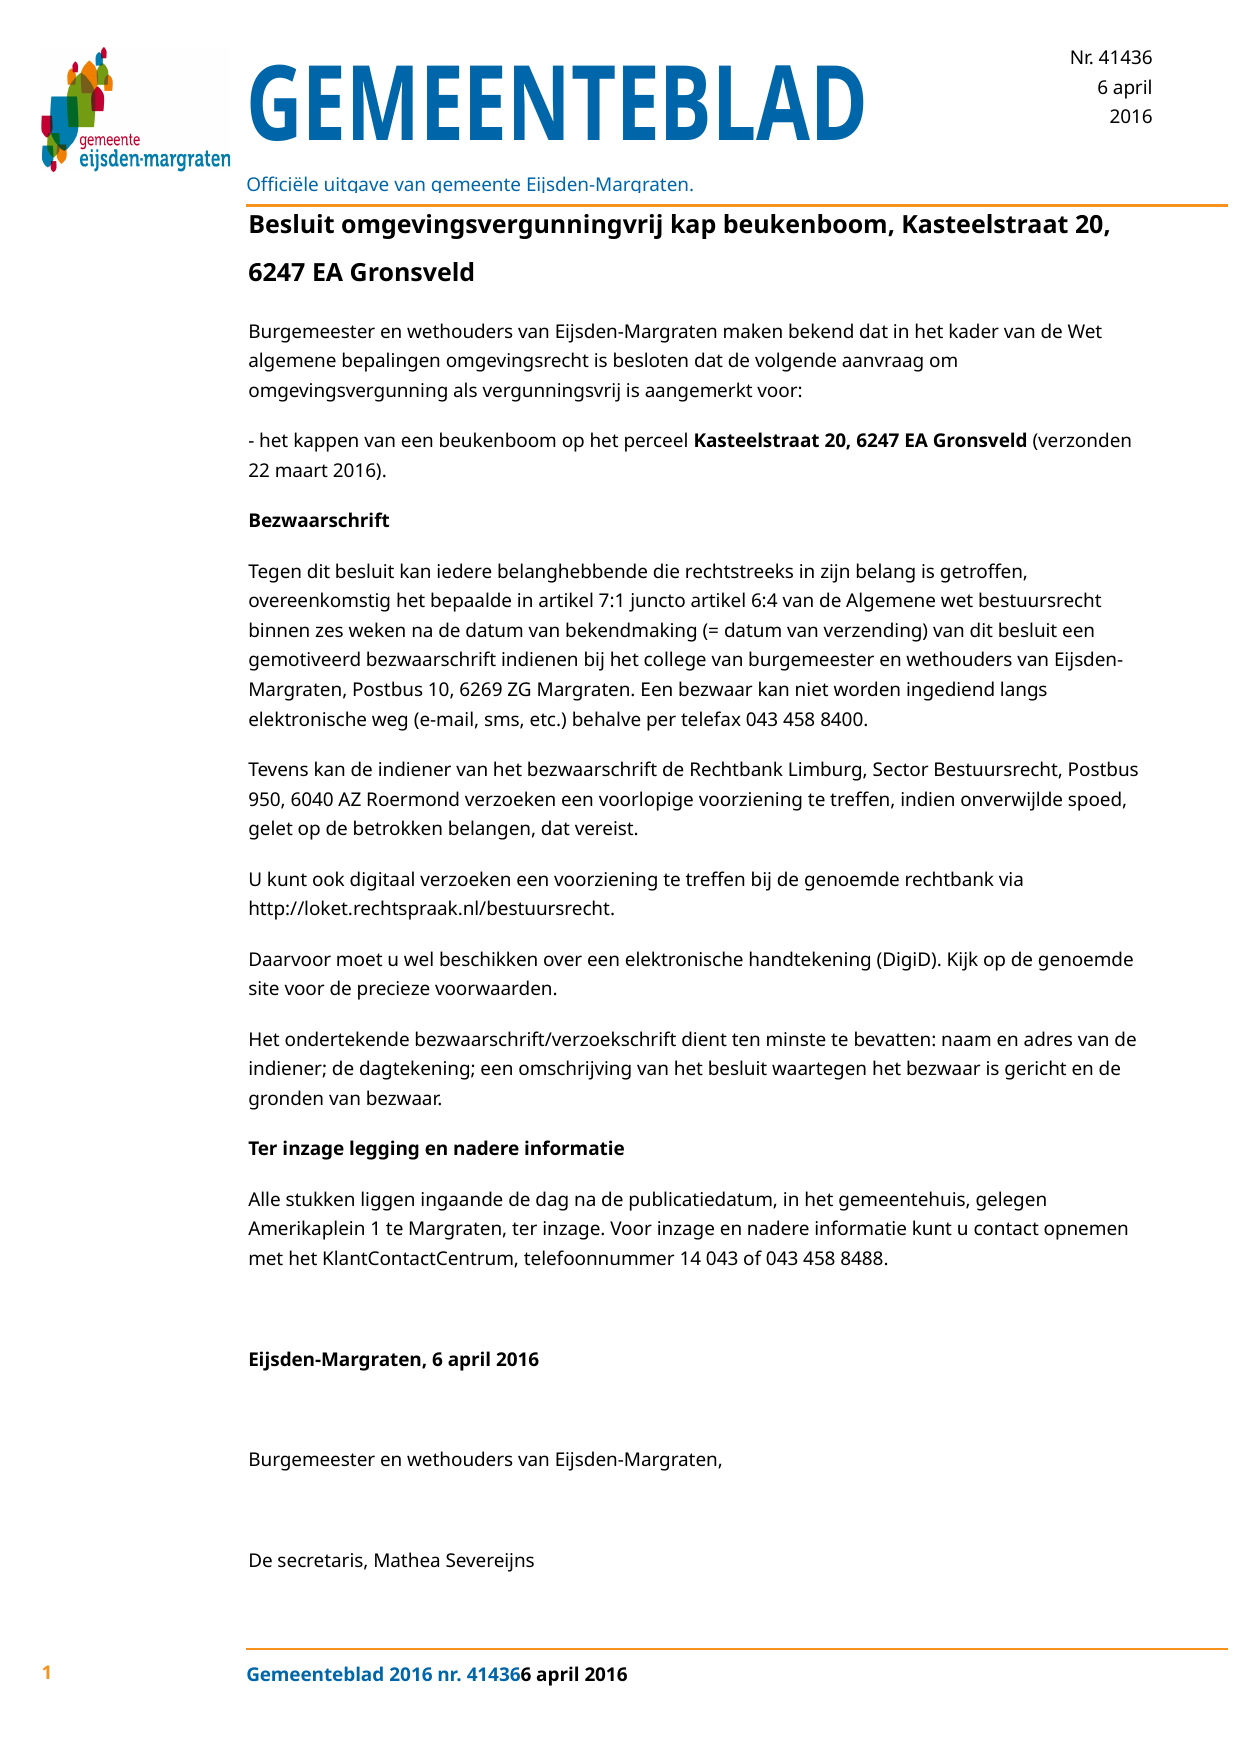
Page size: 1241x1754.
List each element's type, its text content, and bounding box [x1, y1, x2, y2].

text Burgemeester en wethouders van Eijsden-Margraten, [248, 1447, 1152, 1472]
text - het kappen van een beukenboom op het perceel Kasteelstraat 20, 6247 EA Gronsveld (verzonden 22 maart 2016). [248, 427, 1152, 483]
picture [41, 47, 231, 172]
text Besluit omgevingsvergunningvrij kap beukenboom, Kasteelstraat 20, 6247 EA Gronsveld [248, 207, 1152, 288]
text U kunt ook digitaal verzoeken een voorziening te treffen bij de genoemde rechtbank via http://loket.rechtspraak.nl/bestuursrecht. [248, 866, 1152, 921]
text Het ondertekende bezwaarschrift/verzoekschrift dient ten minste te bevatten: naam en adres van de indiener; de dagtekening; een omschrijving van het besluit waartegen het bezwaar is gericht en de gronden van bezwaar. [248, 1026, 1152, 1111]
text Burgemeester en wethouders van Eijsden-Margraten maken bekend dat in het kader van de Wet algemene bepalingen omgevingsrecht is besloten dat de volgende aanvraag om omgevingsvergunning als vergunningsvrij is aangemerkt voor: [248, 318, 1152, 403]
text De secretaris, Mathea Severeijns [248, 1547, 1152, 1573]
text Tevens kan de indiener van het bezwaarschrift de Rechtbank Limburg, Sector Bestuursrecht, Postbus 950, 6040 AZ Roermond verzoeken een voorlopige voorziening te treffen, indien onverwijlde spoed, gelet op de betrokken belangen, dat vereist. [248, 756, 1152, 841]
text Eijsden-Margraten, 6 april 2016 [248, 1346, 1152, 1372]
text Daarvoor moet u wel beschikken over een elektronische handtekening (DigiD). Kijk op de genoemde site voor de precieze voorwaarden. [248, 946, 1152, 1001]
text Bezwaarschrift [248, 507, 1152, 533]
text Alle stukken liggen ingaande de dag na de publicatiedatum, in het gemeentehuis, gelegen Amerikaplein 1 te Margraten, ter inzage. Voor inzage en nadere informatie kunt u contact opnemen met het KlantContactCentrum, telefoonnummer 14 043 of 043 458 8488. [248, 1186, 1152, 1271]
text Tegen dit besluit kan iedere belanghebbende die rechtstreeks in zijn belang is getroffen, overeenkomstig het bepaalde in artikel 7:1 juncto artikel 6:4 van de Algemene wet bestuursrecht binnen zes weken na de datum van bekendmaking (= datum van verzending) van dit besluit een gemotiveerd bezwaarschrift indienen bij het college van burgemeester en wethouders van Eijsden-Margraten, Postbus 10, 6269 ZG Margraten. Een bezwaar kan niet worden ingediend langs elektronische weg (e-mail, sms, etc.) behalve per telefax 043 458 8400. [248, 558, 1152, 732]
text Ter inzage legging en nadere informatie [248, 1135, 1152, 1161]
